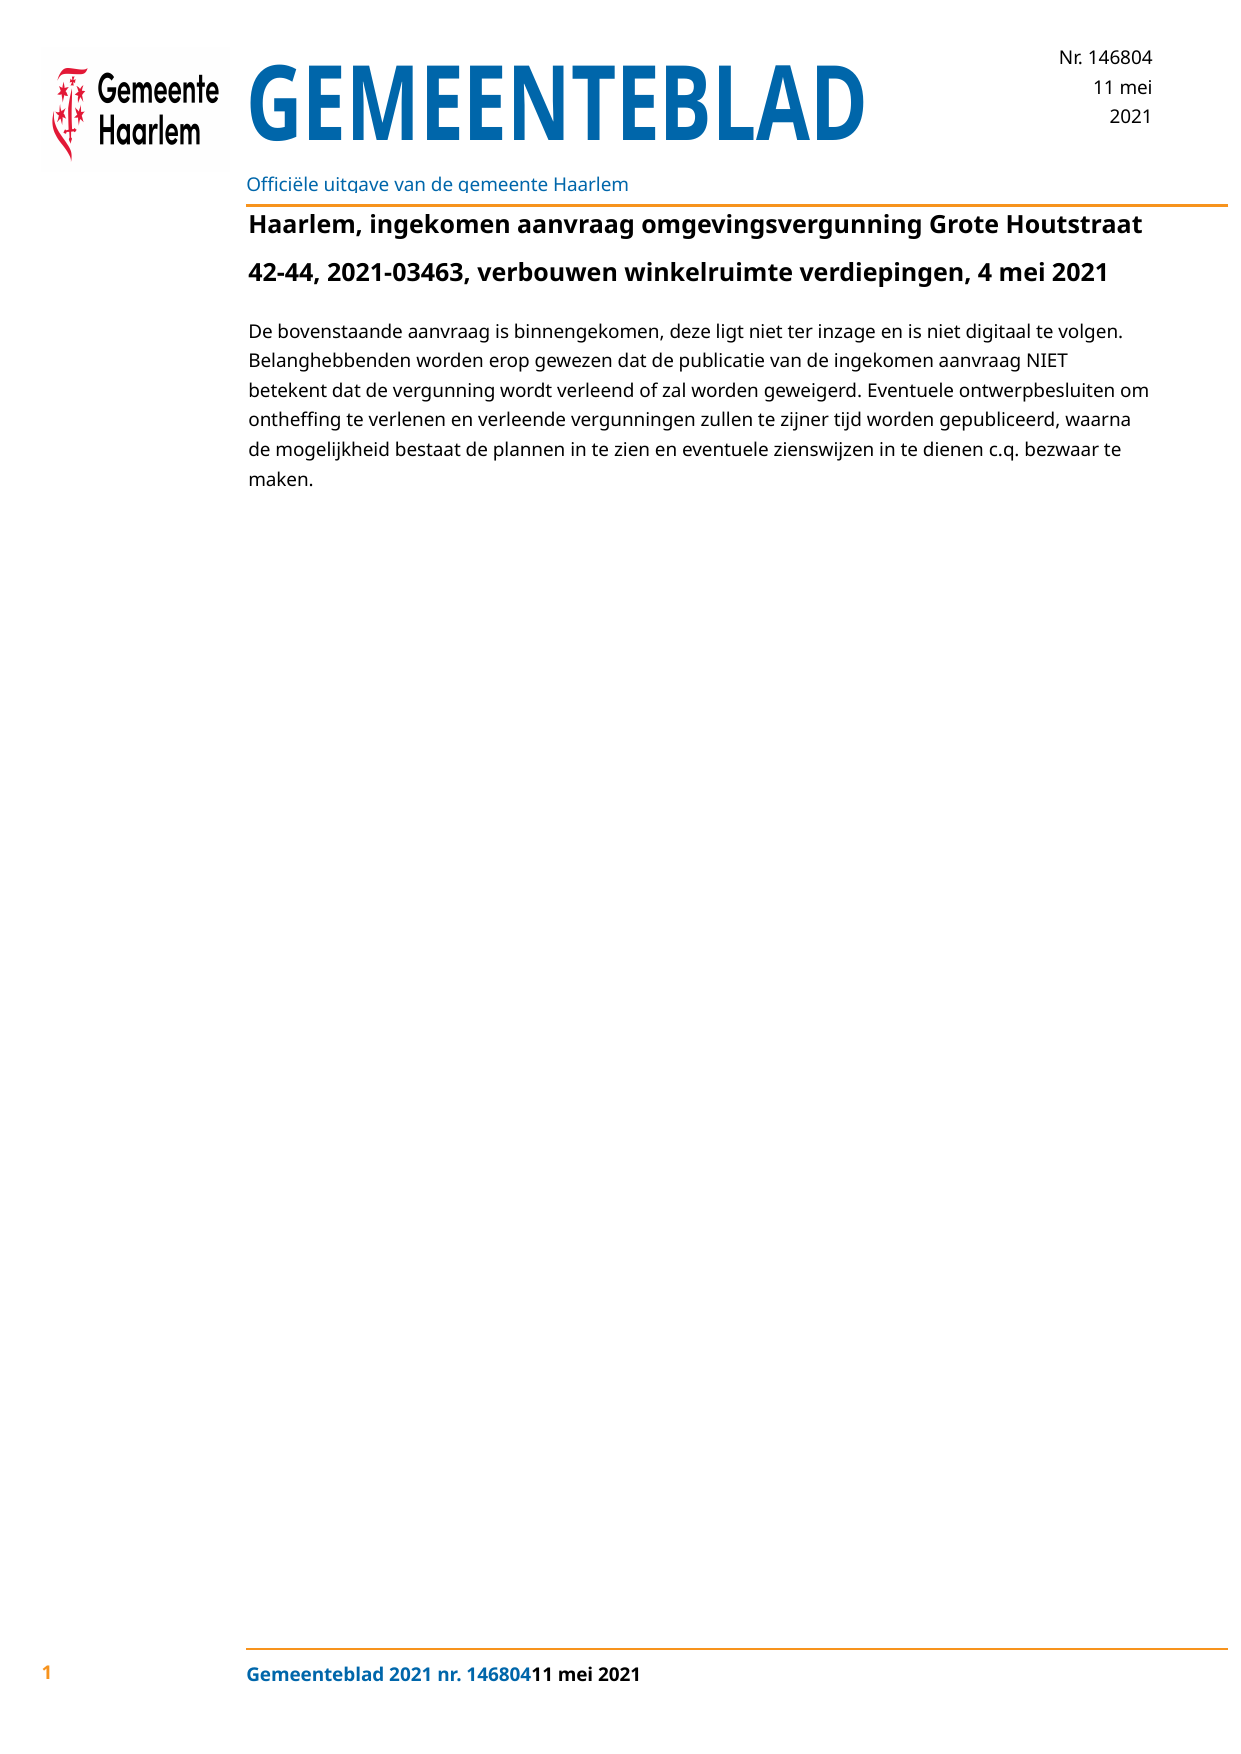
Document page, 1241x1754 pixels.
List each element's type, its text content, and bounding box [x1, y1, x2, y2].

text De bovenstaande aanvraag is binnengekomen, deze ligt niet ter inzage en is niet digitaal te volgen. Belanghebbenden worden erop gewezen dat de publicatie van de ingekomen aanvraag NIET betekent dat de vergunning wordt verleend of zal worden geweigerd. Eventuele ontwerpbesluiten om ontheffing te verlenen en verleende vergunningen zullen te zijner tijd worden gepubliceerd, waarna de mogelijkheid bestaat de plannen in te zien en eventuele zienswijzen in te dienen c.q. bezwaar te maken. [248, 318, 1152, 492]
picture [41, 47, 231, 172]
text Haarlem, ingekomen aanvraag omgevingsvergunning Grote Houtstraat 42-44, 2021-03463, verbouwen winkelruimte verdiepingen, 4 mei 2021 [248, 207, 1152, 288]
